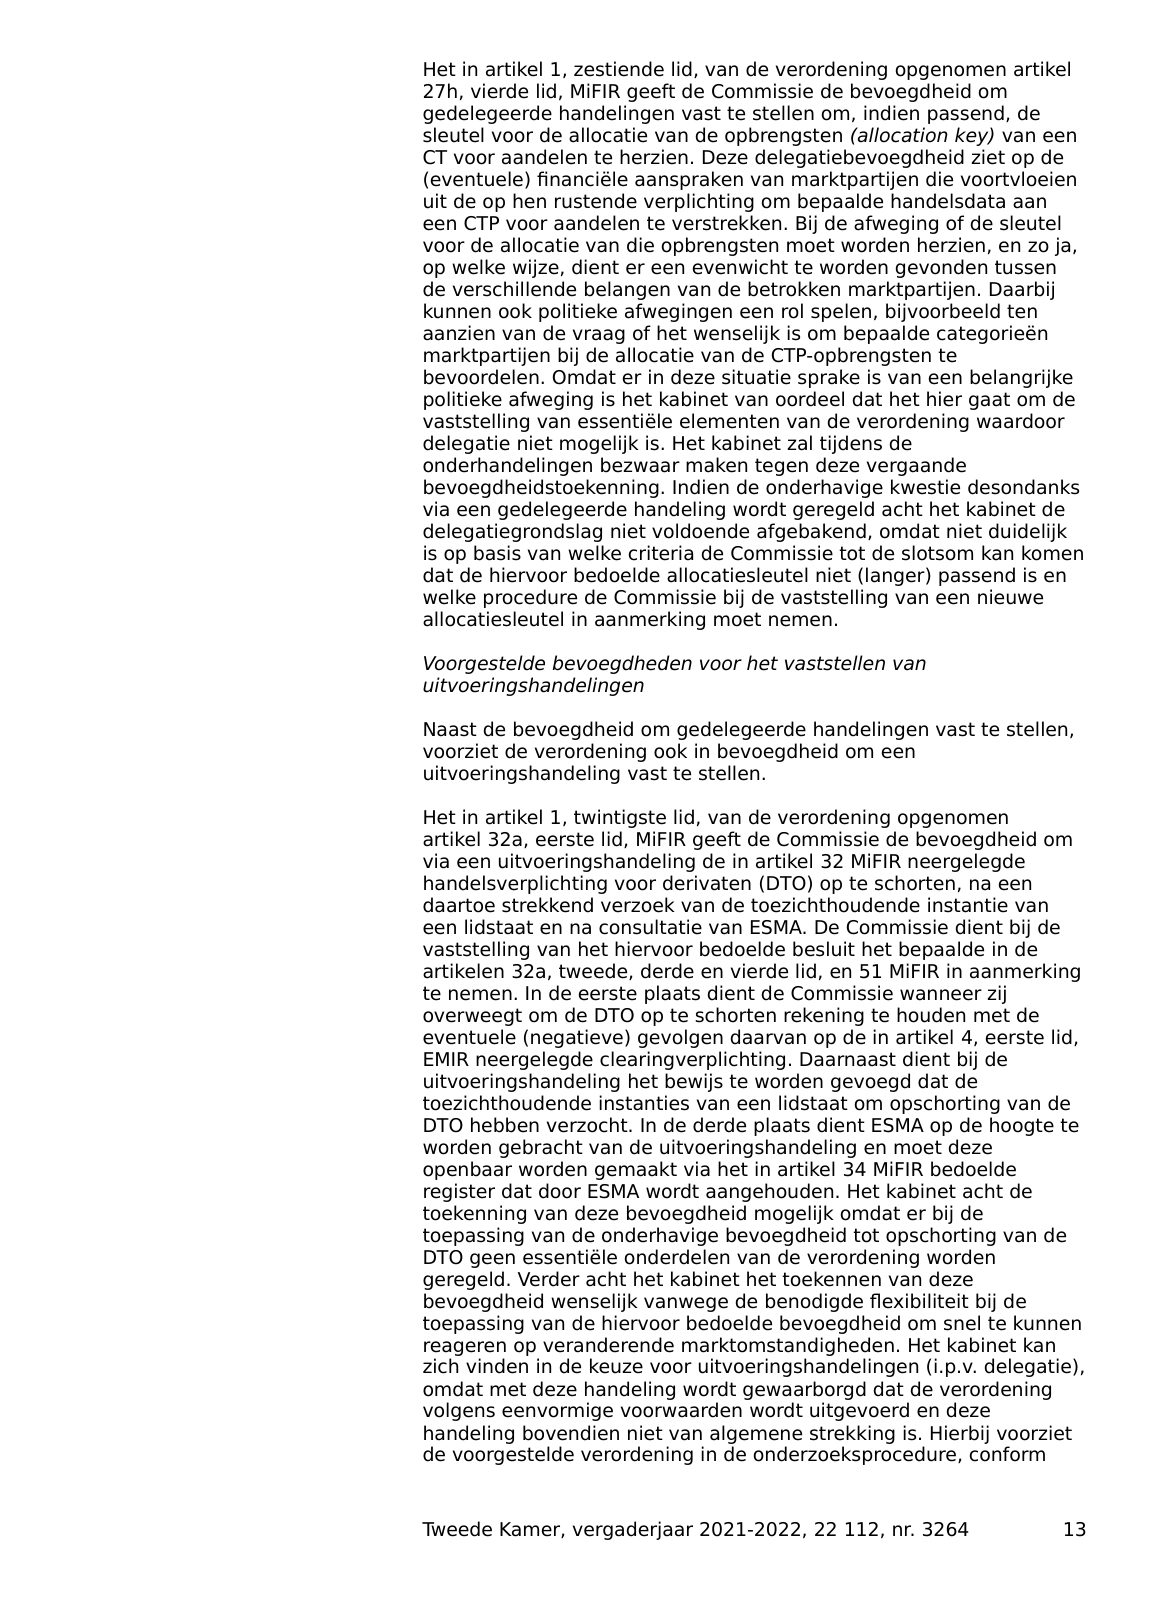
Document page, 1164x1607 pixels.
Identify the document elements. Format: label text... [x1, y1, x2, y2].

text Het in artikel 1, twintigste lid, van de verordening opgenomen artikel 32a, eerste lid, MiFIR geeft de Commissie de bevoegdheid om via een uitvoeringshandeling de in artikel 32 MiFIR neergelegde handelsverplichting voor derivaten (DTO) op te schorten, na een daartoe strekkend verzoek van de toezichthoudende instantie van een lidstaat en na consultatie van ESMA. De Commissie dient bij de vaststelling van het hiervoor bedoelde besluit het bepaalde in de artikelen 32a, tweede, derde en vierde lid, en 51 MiFIR in aanmerking te nemen. In de eerste plaats dient de Commissie wanneer zij overweegt om de DTO op te schorten rekening te houden met de eventuele (negatieve) gevolgen daarvan op de in artikel 4, eerste lid, EMIR neergelegde clearingverplichting. Daarnaast dient bij de uitvoeringshandeling het bewijs te worden gevoegd dat de toezichthoudende instanties van een lidstaat om opschorting van de DTO hebben verzocht. In de derde plaats dient ESMA op de hoogte te worden gebracht van de uitvoeringshandeling en moet deze openbaar worden gemaakt via het in artikel 34 MiFIR bedoelde register dat door ESMA wordt aangehouden. Het kabinet acht de toekenning van deze bevoegdheid mogelijk omdat er bij de toepassing van de onderhavige bevoegdheid tot opschorting van de DTO geen essentiële onderdelen van de verordening worden geregeld. Verder acht het kabinet het toekennen van deze bevoegdheid wenselijk vanwege de benodigde flexibiliteit bij de toepassing van de hiervoor bedoelde bevoegdheid om snel te kunnen reageren op veranderende marktomstandigheden. Het kabinet kan zich vinden in de keuze voor uitvoeringshandelingen (i.p.v. delegatie), omdat met deze handeling wordt gewaarborgd dat de verordening volgens eenvormige voorwaarden wordt uitgevoerd en deze handeling bovendien niet van algemene strekking is. Hierbij voorziet de voorgestelde verordening in de onderzoeksprocedure, conform [422, 807, 1087, 1466]
text Naast de bevoegdheid om gedelegeerde handelingen vast te stellen, voorziet de verordening ook in bevoegdheid om een uitvoeringshandeling vast te stellen. [422, 719, 1087, 785]
text Het in artikel 1, zestiende lid, van de verordening opgenomen artikel 27h, vierde lid, MiFIR geeft de Commissie de bevoegdheid om gedelegeerde handelingen vast te stellen om, indien passend, de sleutel voor de allocatie van de opbrengsten (allocation key) van een CT voor aandelen te herzien. Deze delegatiebevoegdheid ziet op de (eventuele) financiële aanspraken van marktpartijen die voortvloeien uit de op hen rustende verplichting om bepaalde handelsdata aan een CTP voor aandelen te verstrekken. Bij de afweging of de sleutel voor de allocatie van die opbrengsten moet worden herzien, en zo ja, op welke wijze, dient er een evenwicht te worden gevonden tussen de verschillende belangen van de betrokken marktpartijen. Daarbij kunnen ook politieke afwegingen een rol spelen, bijvoorbeeld ten aanzien van de vraag of het wenselijk is om bepaalde categorieën marktpartijen bij de allocatie van de CTP-opbrengsten te bevoordelen. Omdat er in deze situatie sprake is van een belangrijke politieke afweging is het kabinet van oordeel dat het hier gaat om de vaststelling van essentiële elementen van de verordening waardoor delegatie niet mogelijk is. Het kabinet zal tijdens de onderhandelingen bezwaar maken tegen deze vergaande bevoegdheidstoekenning. Indien de onderhavige kwestie desondanks via een gedelegeerde handeling wordt geregeld acht het kabinet de delegatiegrondslag niet voldoende afgebakend, omdat niet duidelijk is op basis van welke criteria de Commissie tot de slotsom kan komen dat de hiervoor bedoelde allocatiesleutel niet (langer) passend is en welke procedure de Commissie bij de vaststelling van een nieuwe allocatiesleutel in aanmerking moet nemen. [422, 59, 1087, 631]
subtitle Voorgestelde bevoegdheden voor het vaststellen van uitvoeringshandelingen [422, 653, 1087, 697]
